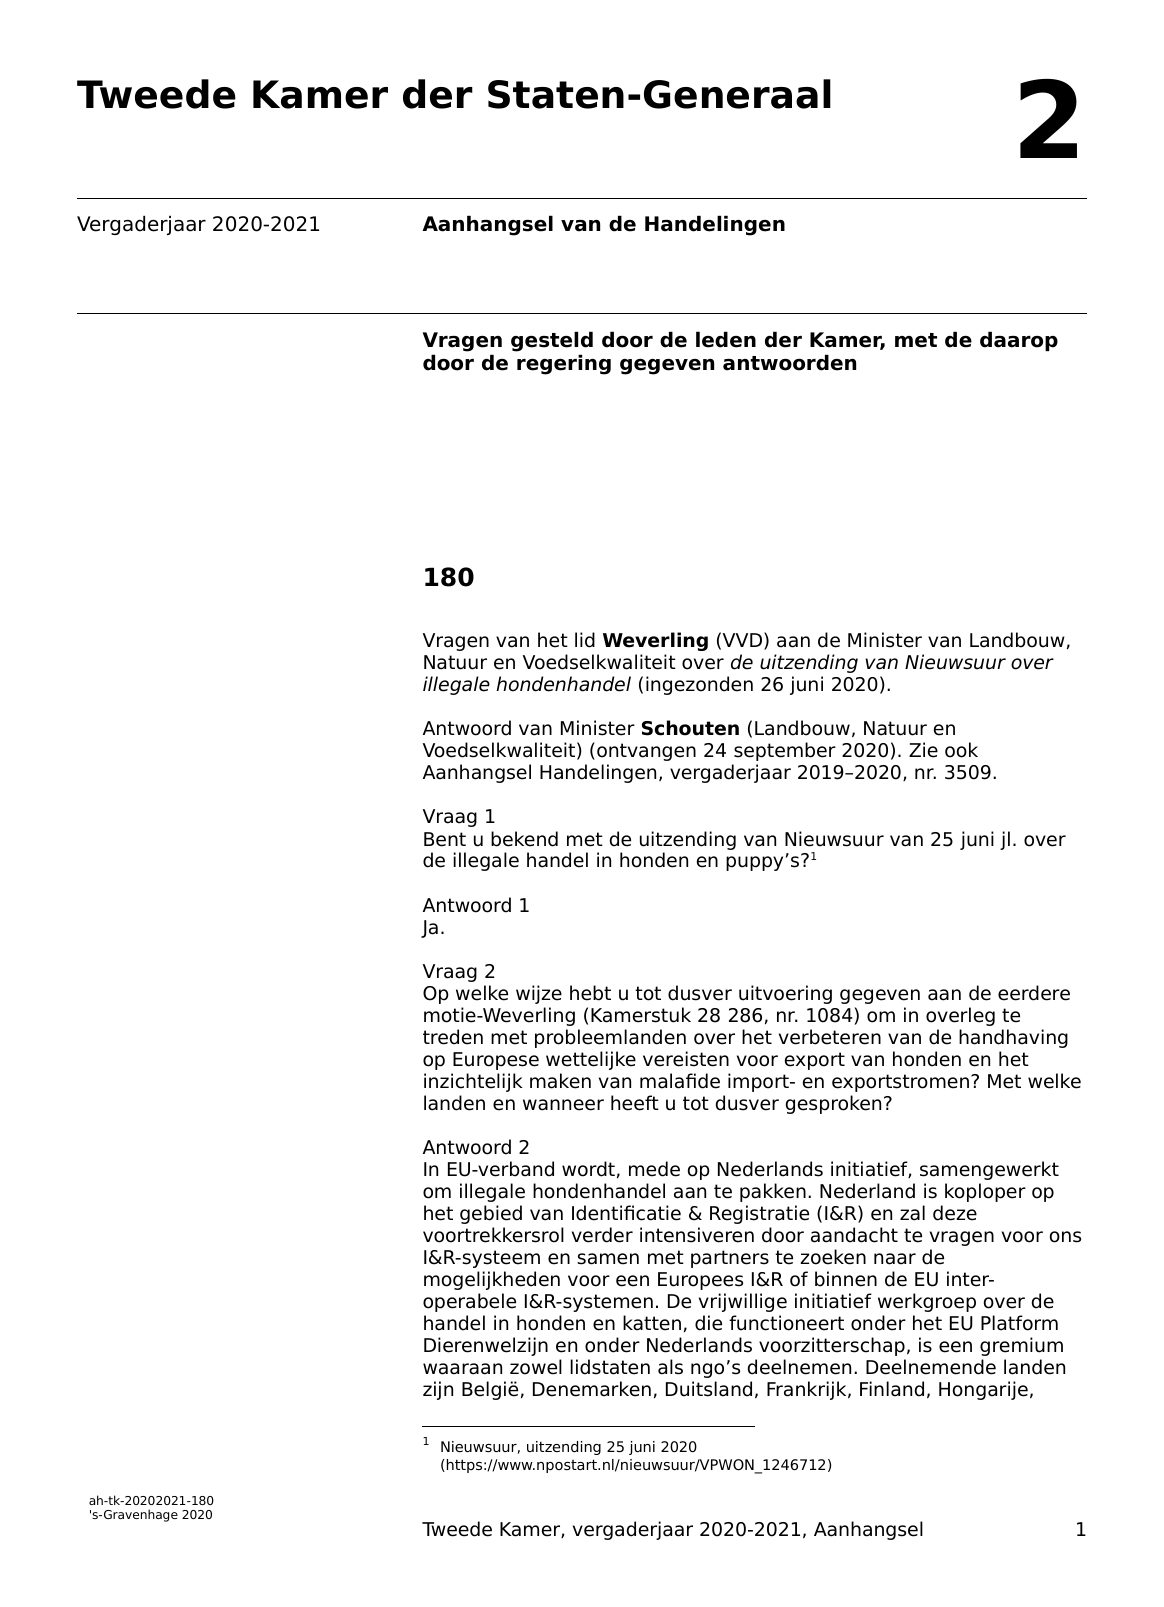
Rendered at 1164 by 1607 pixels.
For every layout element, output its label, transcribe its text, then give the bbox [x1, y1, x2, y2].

table_header 2 [886, 59, 1087, 198]
text Vraag 2 [422, 961, 1087, 983]
text 's-Gravenhage 2020 [88, 1508, 323, 1522]
text Antwoord van Minister Schouten (Landbouw, Natuur en Voedselkwaliteit) (ontvangen 24 september 2020). Zie ook Aanhangsel Handelingen, vergaderjaar 2019–2020, nr. 3509. [422, 718, 1087, 784]
text Nieuwsuur, uitzending 25 juni 2020 (https://www.npostart.nl/nieuwsuur/VPWON_1246712) [422, 1435, 1087, 1474]
table_header Tweede Kamer der Staten-Generaal [77, 59, 886, 198]
text Op welke wijze hebt u tot dusver uitvoering gegeven aan de eerdere motie-Weverling (Kamerstuk 28 286, nr. 1084) om in overleg te treden met probleemlanden over het verbeteren van de handhaving op Europese wettelijke vereisten voor export van honden en het inzichtelijk maken van malafide import- en exportstromen? Met welke landen en wanneer heeft u tot dusver gesproken? [422, 983, 1087, 1114]
text 180 [422, 563, 1087, 592]
text Bent u bekend met de uitzending van Nieuwsuur van 25 juni jl. over de illegale handel in honden en puppy’s? [422, 828, 1087, 872]
text Antwoord 2 [422, 1137, 1087, 1159]
text Vragen van het lid Weverling (VVD) aan de Minister van Landbouw, Natuur en Voedselkwaliteit over de uitzending van Nieuwsuur over illegale hondenhandel (ingezonden 26 juni 2020). [422, 630, 1087, 696]
text Antwoord 1 [422, 894, 1087, 917]
table_cell Vergaderjaar 2020-2021 [77, 199, 422, 313]
table_cell Vragen gesteld door de leden der Kamer, met de daarop door de regering gegeven antwoorden [422, 314, 1087, 375]
text In EU-verband wordt, mede op Nederlands initiatief, samengewerkt om illegale hondenhandel aan te pakken. Nederland is koploper op het gebied van Identificatie & Registratie (I&R) en zal deze voortrekkersrol verder intensiveren door aandacht te vragen voor ons I&R-systeem en samen met partners te zoeken naar de mogelijkheden voor een Europees I&R of binnen de EU inter-operabele I&R-systemen. De vrijwillige initiatief werkgroep over de handel in honden en katten, die functioneert onder het EU Platform Dierenwelzijn en onder Nederlands voorzitterschap, is een gremium waaraan zowel lidstaten als ngo’s deelnemen. Deelnemende landen zijn België, Denemarken, Duitsland, Frankrijk, Finland, Hongarije, [422, 1159, 1087, 1401]
text Ja. [422, 917, 1087, 938]
text Vraag 1 [422, 806, 1087, 828]
table_cell Aanhangsel van de Handelingen [422, 199, 1087, 313]
text ah-tk-20202021-180 [88, 1494, 323, 1508]
table_cell [77, 314, 422, 375]
